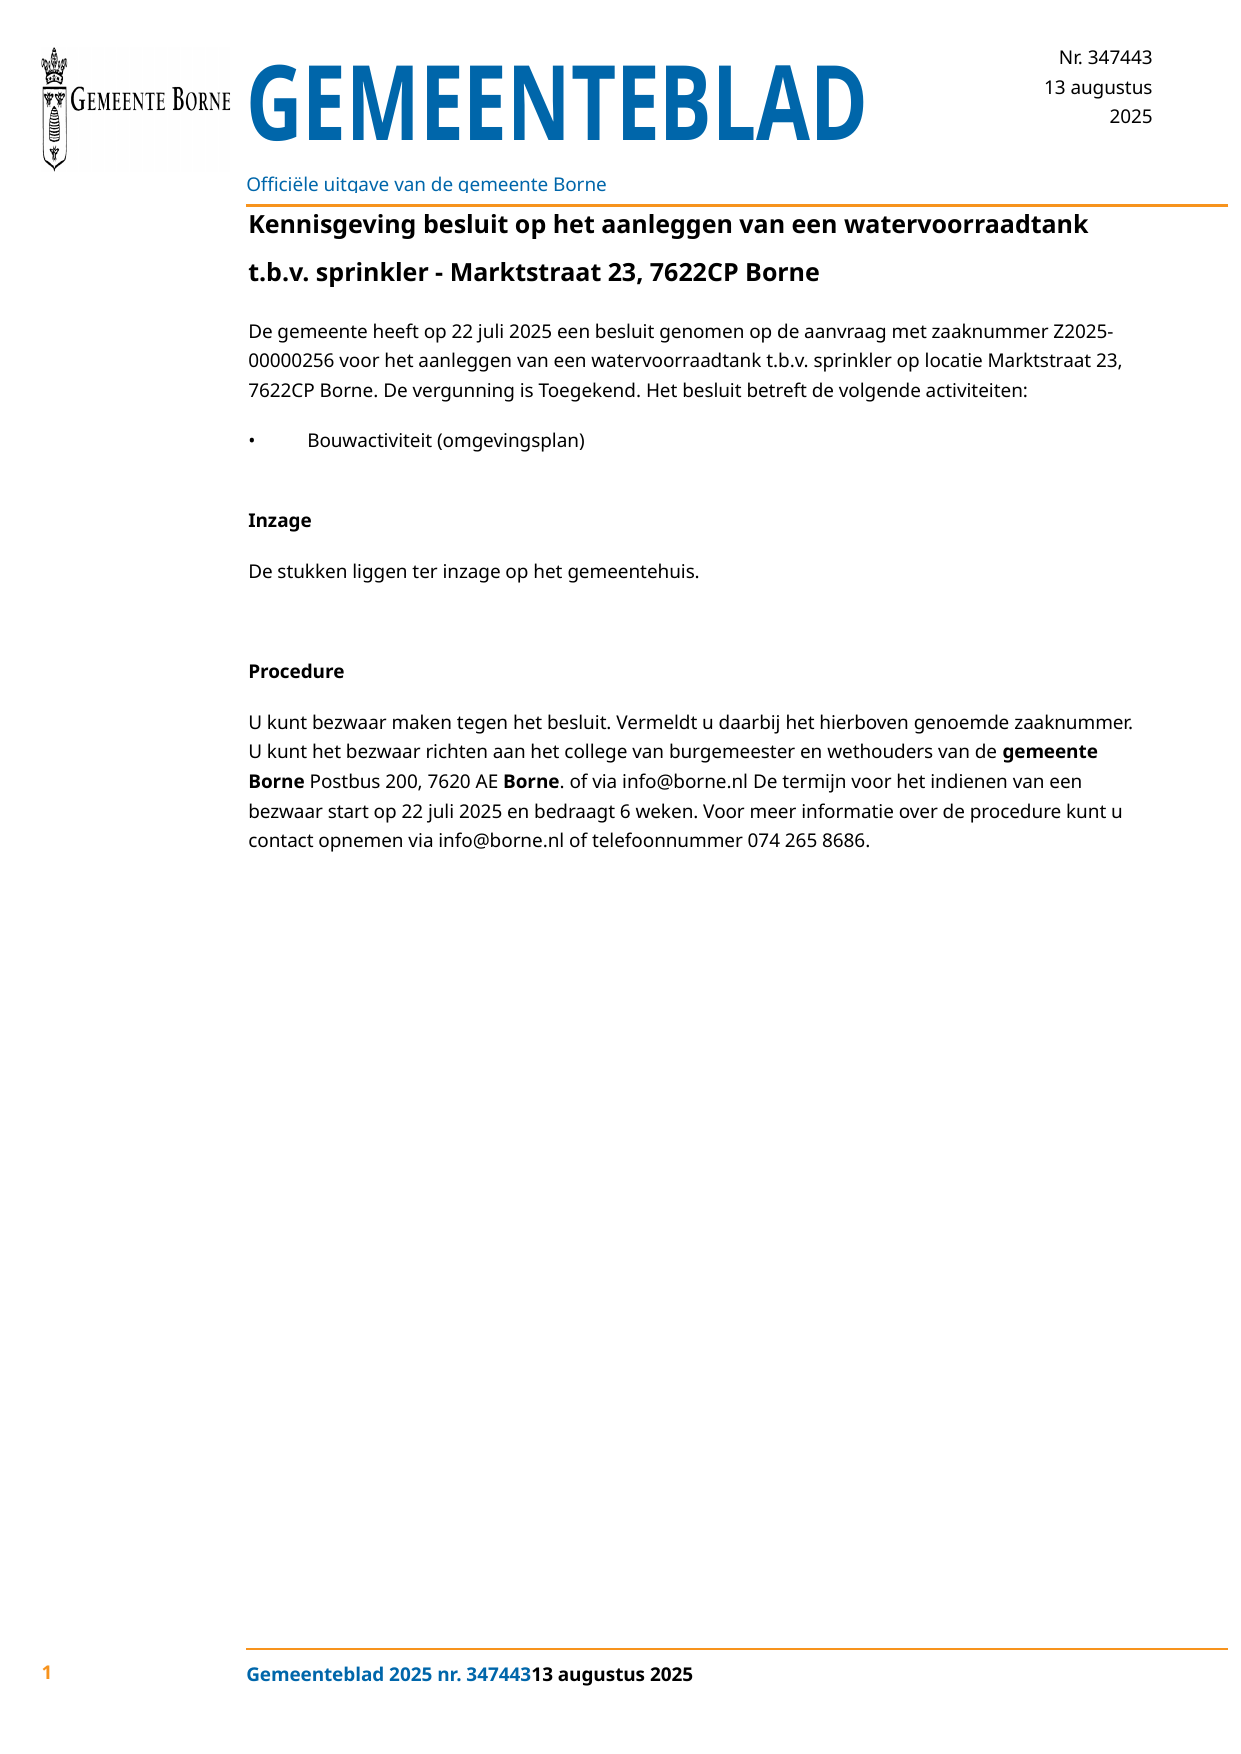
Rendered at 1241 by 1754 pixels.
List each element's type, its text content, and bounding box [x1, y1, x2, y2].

text Inzage [248, 507, 1152, 533]
text De gemeente heeft op 22 juli 2025 een besluit genomen op de aanvraag met zaaknummer Z2025-00000256 voor het aanleggen van een watervoorraadtank t.b.v. sprinkler op locatie Marktstraat 23, 7622CP Borne. De vergunning is Toegekend. Het besluit betreft de volgende activiteiten: [248, 318, 1152, 403]
text Kennisgeving besluit op het aanleggen van een watervoorraadtank t.b.v. sprinkler - Marktstraat 23, 7622CP Borne [248, 207, 1152, 288]
picture [41, 47, 231, 172]
text Procedure [248, 659, 1152, 684]
text De stukken liggen ter inzage op het gemeentehuis. [248, 558, 1152, 584]
text U kunt bezwaar maken tegen het besluit. Vermeldt u daarbij het hierboven genoemde zaaknummer. U kunt het bezwaar richten aan het college van burgemeester en wethouders van de gemeente Borne Postbus 200, 7620 AE Borne. of via info@borne.nl De termijn voor het indienen van een bezwaar start op 22 juli 2025 en bedraagt 6 weken. Voor meer informatie over de procedure kunt u contact opnemen via info@borne.nl of telefoonnummer 074 265 8686. [248, 709, 1152, 853]
list Bouwactiviteit (omgevingsplan) [248, 427, 1152, 453]
